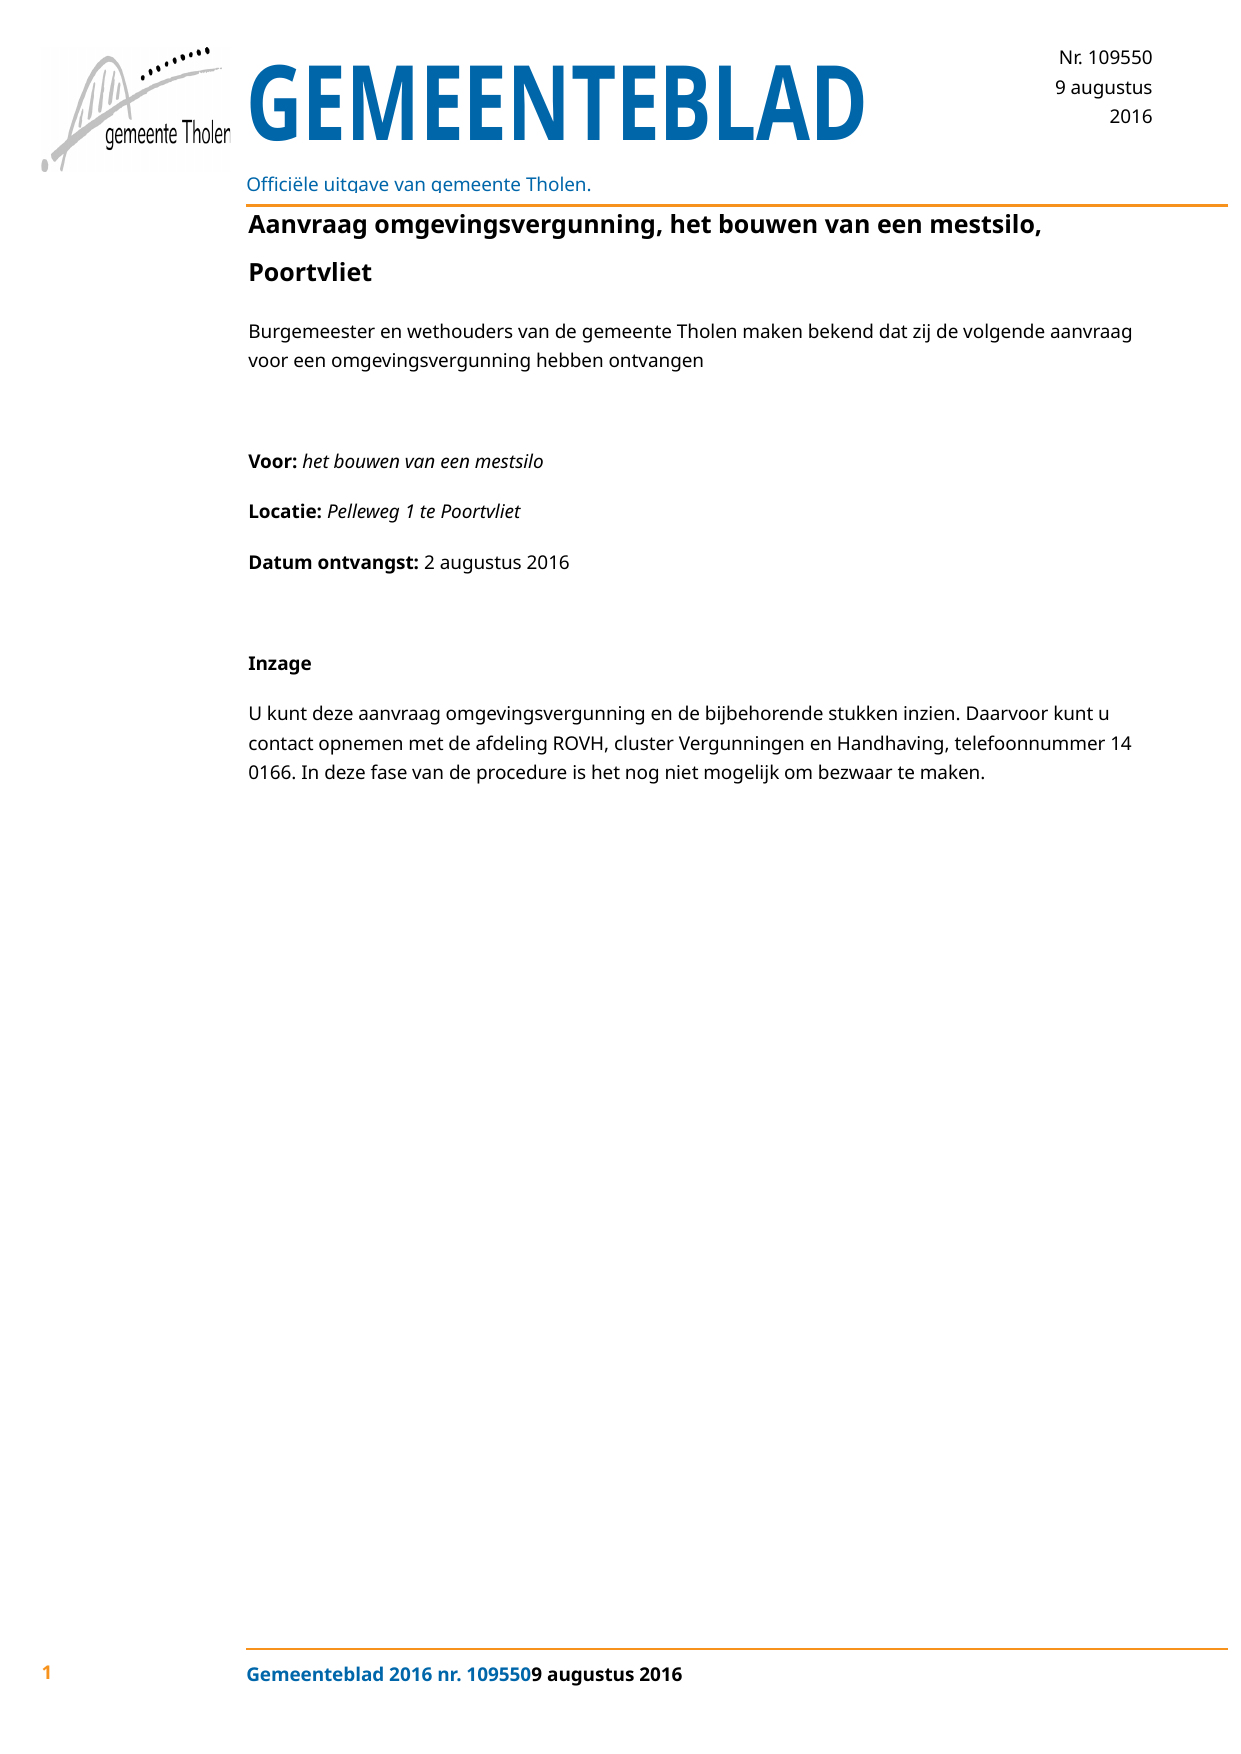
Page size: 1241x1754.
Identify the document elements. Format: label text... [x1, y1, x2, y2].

text Voor: het bouwen van een mestsilo [248, 448, 1152, 474]
text Inzage [248, 650, 1152, 676]
text Locatie: Pelleweg 1 te Poortvliet [248, 499, 1152, 524]
text Datum ontvangst: 2 augustus 2016 [248, 549, 1152, 575]
text U kunt deze aanvraag omgevingsvergunning en de bijbehorende stukken inzien. Daarvoor kunt u contact opnemen met de afdeling ROVH, cluster Vergunningen en Handhaving, telefoonnummer 14 0166. In deze fase van de procedure is het nog niet mogelijk om bezwaar te maken. [248, 700, 1152, 785]
text Aanvraag omgevingsvergunning, het bouwen van een mestsilo, Poortvliet [248, 207, 1152, 288]
picture [41, 47, 231, 172]
text Burgemeester en wethouders van de gemeente Tholen maken bekend dat zij de volgende aanvraag voor een omgevingsvergunning hebben ontvangen [248, 318, 1152, 373]
